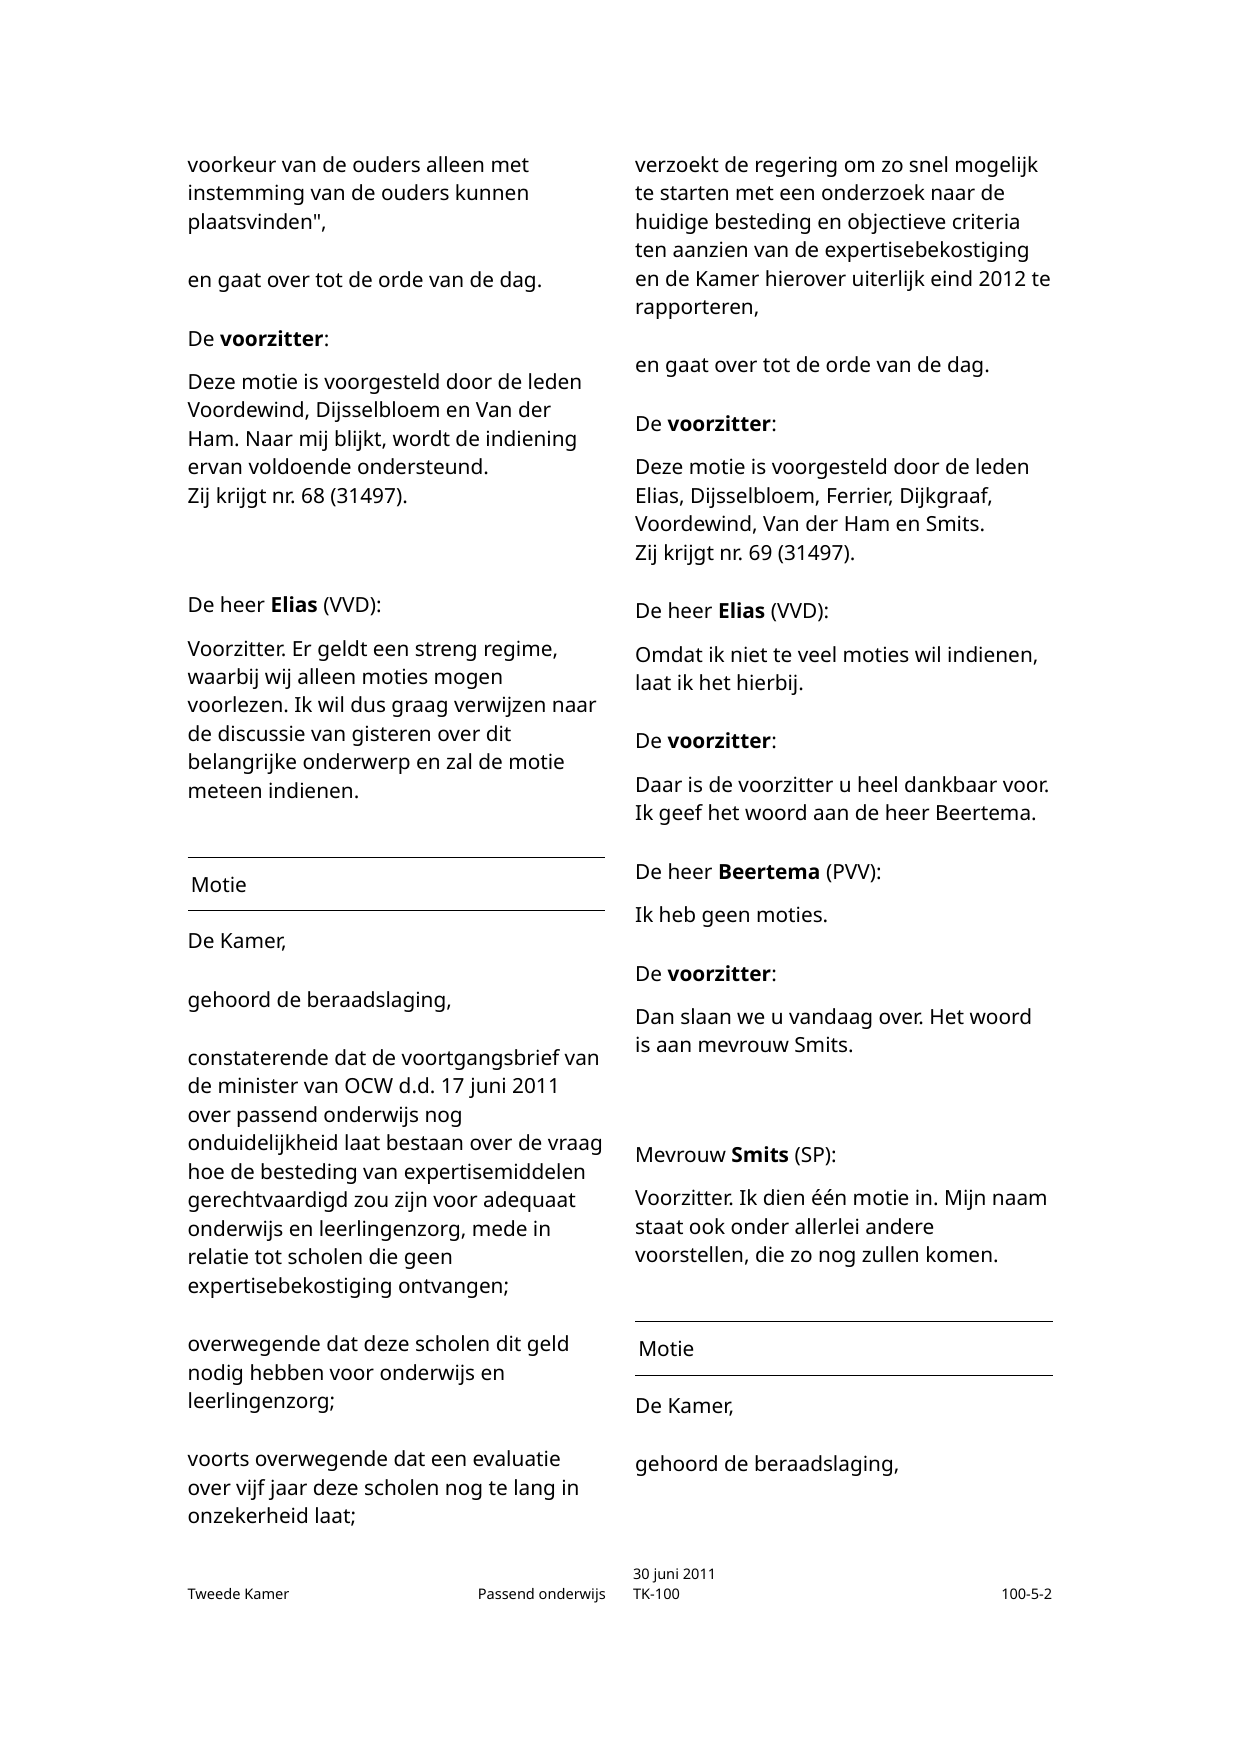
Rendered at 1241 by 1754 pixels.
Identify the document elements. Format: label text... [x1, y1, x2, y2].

text voorts overwegende dat een evaluatie over vijf jaar deze scholen nog te lang in onzekerheid laat; [187, 1444, 605, 1530]
text De Kamer, [187, 926, 605, 955]
text en gaat over tot de orde van de dag. [187, 265, 605, 294]
text De voorzitter: [635, 409, 1053, 437]
text De voorzitter: [187, 324, 605, 352]
text Zij krijgt nr. 68 (31497). [187, 481, 605, 509]
text Omdat ik niet te veel moties wil indienen, laat ik het hierbij. [635, 640, 1053, 697]
text overwegende dat deze scholen dit geld nodig hebben voor onderwijs en leerlingenzorg; [187, 1329, 605, 1414]
text De Kamer, [635, 1391, 1053, 1419]
text  [187, 539, 605, 568]
text gehoord de beraadslaging, [635, 1449, 1053, 1478]
text  [635, 1089, 1053, 1117]
text Deze motie is voorgesteld door de leden Elias, Dijsselbloem, Ferrier, Dijkgraaf, Voordewind, Van der Ham en Smits. [635, 452, 1053, 538]
text De heer Elias (VVD): [187, 590, 605, 619]
text verzoekt de regering om zo snel mogelijk te starten met een onderzoek naar de huidige besteding en objectieve criteria ten aanzien van de expertisebekostiging en de Kamer hierover uiterlijk eind 2012 te rapporteren, [635, 150, 1053, 321]
text Voorzitter. Er geldt een streng regime, waarbij wij alleen moties mogen voorlezen. Ik wil dus graag verwijzen naar de discussie van gisteren over dit belangrijke onderwerp en zal de motie meteen indienen. [187, 634, 605, 804]
subtitle Motie [635, 1322, 1053, 1375]
text De heer Elias (VVD): [635, 596, 1053, 625]
text gehoord de beraadslaging, [187, 985, 605, 1013]
text voorkeur van de ouders alleen met instemming van de ouders kunnen plaatsvinden", [187, 150, 605, 235]
text Ik heb geen moties. [635, 900, 1053, 929]
text Deze motie is voorgesteld door de leden Voordewind, Dijsselbloem en Van der Ham. Naar mij blijkt, wordt de indiening ervan voldoende ondersteund. [187, 367, 605, 481]
text en gaat over tot de orde van de dag. [635, 351, 1053, 379]
text Mevrouw Smits (SP): [635, 1140, 1053, 1168]
text Daar is de voorzitter u heel dankbaar voor. Ik geef het woord aan de heer Beertema. [635, 770, 1053, 827]
text De heer Beertema (PVV): [635, 857, 1053, 885]
text De voorzitter: [635, 727, 1053, 755]
subtitle Motie [187, 858, 605, 911]
text Dan slaan we u vandaag over. Het woord is aan mevrouw Smits. [635, 1002, 1053, 1059]
text Zij krijgt nr. 69 (31497). [635, 538, 1053, 566]
text Voorzitter. Ik dien één motie in. Mijn naam staat ook onder allerlei andere voorstellen, die zo nog zullen komen. [635, 1183, 1053, 1269]
text constaterende dat de voortgangsbrief van de minister van OCW d.d. 17 juni 2011 over passend onderwijs nog onduidelijkheid laat bestaan over de vraag hoe de besteding van expertisemiddelen gerechtvaardigd zou zijn voor adequaat onderwijs en leerlingenzorg, mede in relatie tot scholen die geen expertisebekostiging ontvangen; [187, 1043, 605, 1299]
text De voorzitter: [635, 959, 1053, 987]
